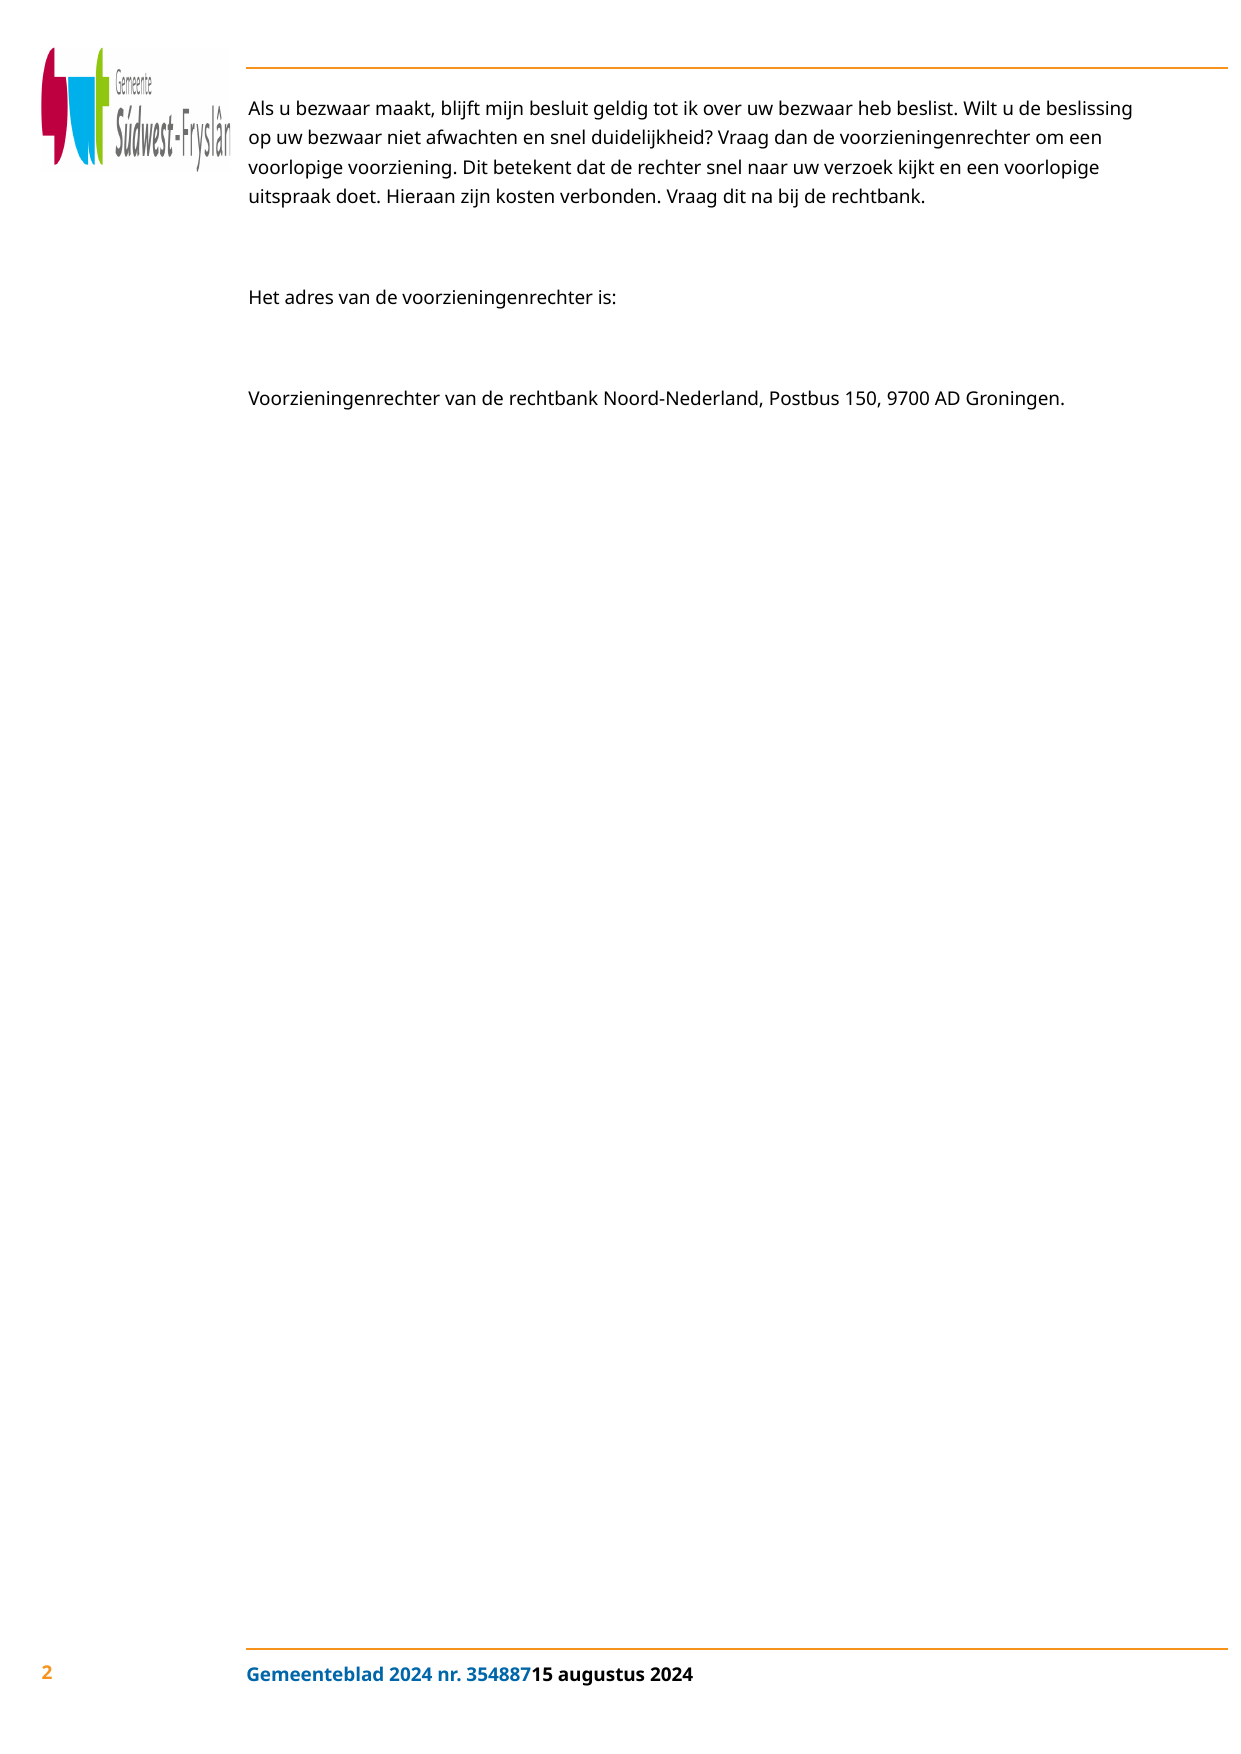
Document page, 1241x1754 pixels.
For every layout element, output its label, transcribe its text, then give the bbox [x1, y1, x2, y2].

text Als u bezwaar maakt, blijft mijn besluit geldig tot ik over uw bezwaar heb beslist. Wilt u de beslissing op uw bezwaar niet afwachten en snel duidelijkheid? Vraag dan de voorzieningenrechter om een voorlopige voorziening. Dit betekent dat de rechter snel naar uw verzoek kijkt en een voorlopige uitspraak doet. Hieraan zijn kosten verbonden. Vraag dit na bij de rechtbank. [248, 95, 1152, 209]
text Het adres van de voorzieningenrechter is: [248, 284, 1152, 310]
picture [41, 47, 231, 172]
text Voorzieningenrechter van de rechtbank Noord-Nederland, Postbus 150, 9700 AD Groningen. [248, 385, 1152, 411]
